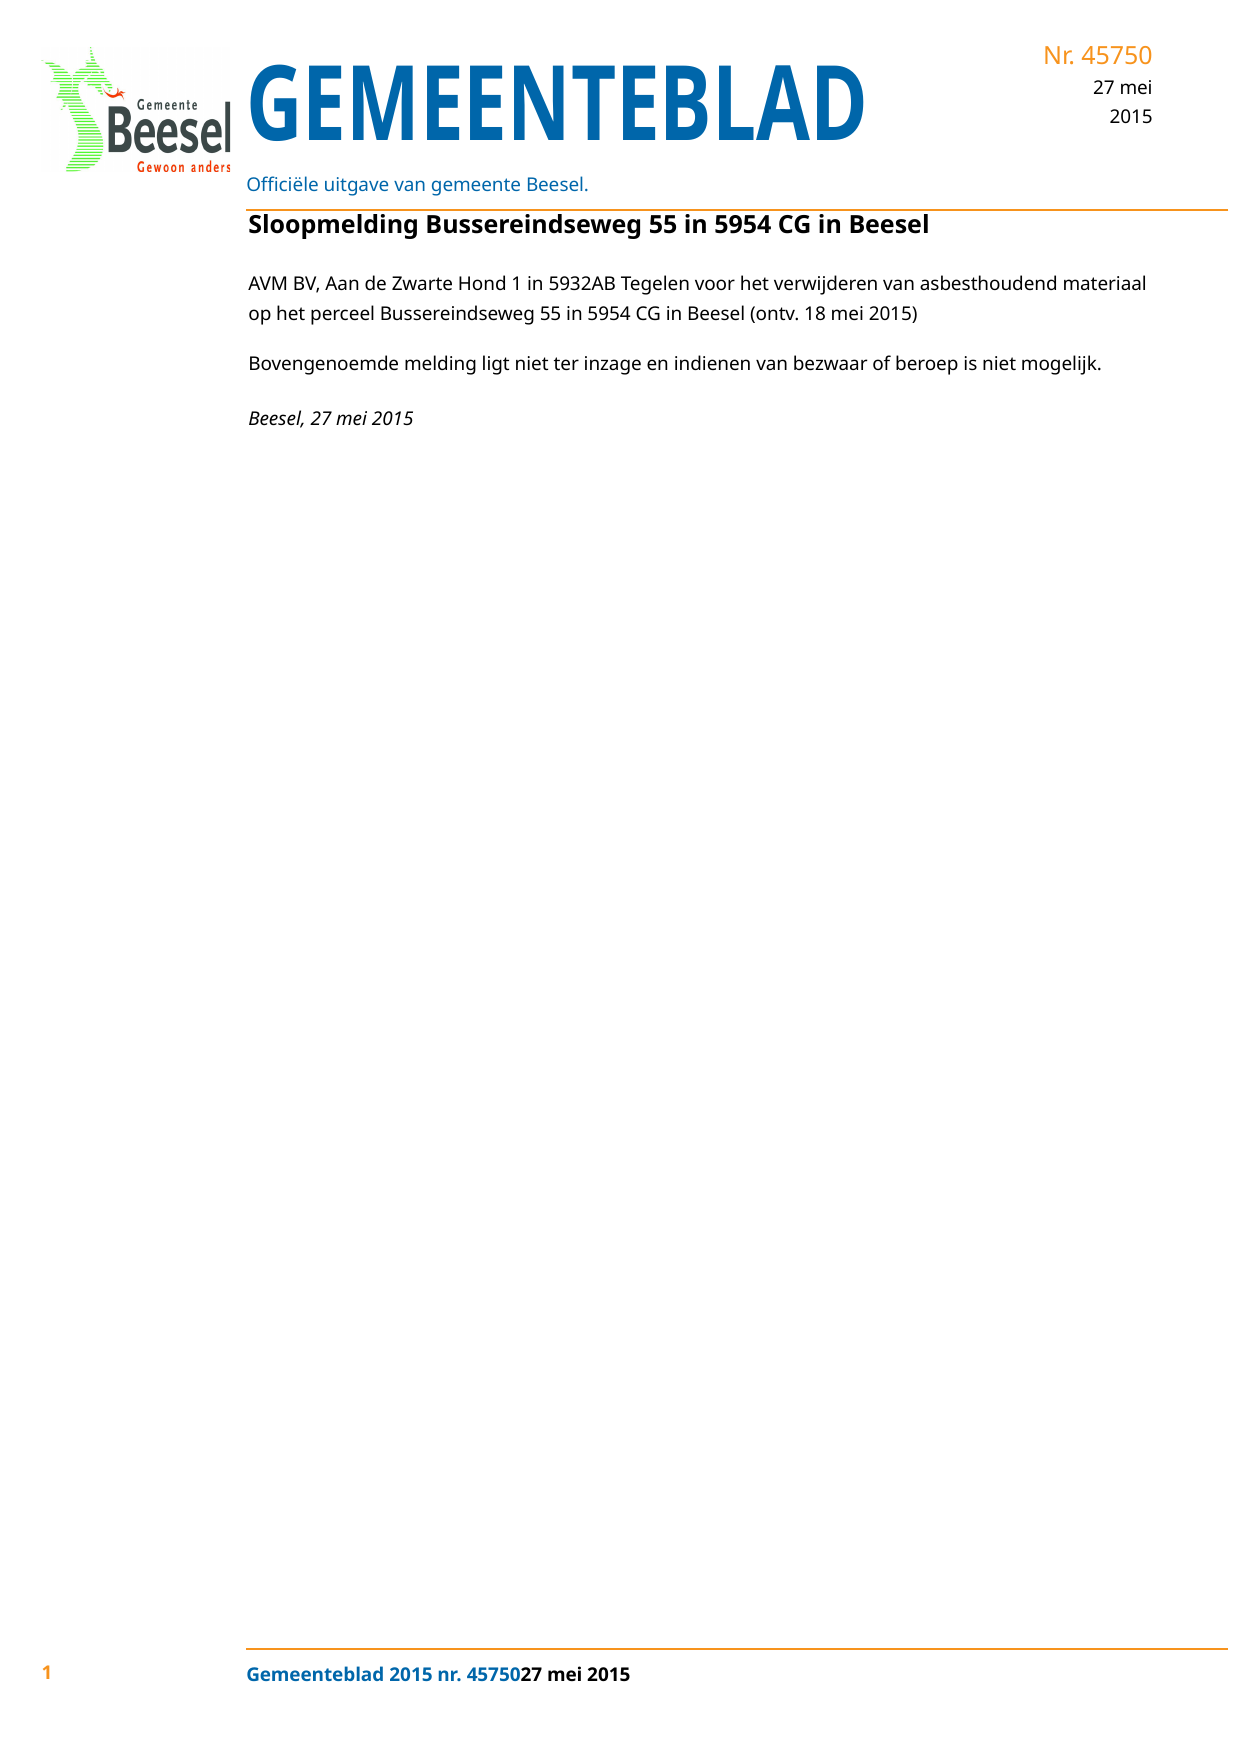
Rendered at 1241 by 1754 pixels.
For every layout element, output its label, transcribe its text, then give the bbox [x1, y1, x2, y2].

text Beesel, 27 mei 2015 [248, 406, 1152, 431]
text Bovengenoemde melding ligt niet ter inzage en indienen van bezwaar of beroep is niet mogelijk. [248, 350, 1152, 376]
text Sloopmelding Bussereindseweg 55 in 5954 CG in Beesel [248, 211, 1152, 241]
picture [41, 47, 231, 172]
text AVM BV, Aan de Zwarte Hond 1 in 5932AB Tegelen voor het verwijderen van asbesthoudend materiaal op het perceel Bussereindseweg 55 in 5954 CG in Beesel (ontv. 18 mei 2015) [248, 270, 1152, 326]
